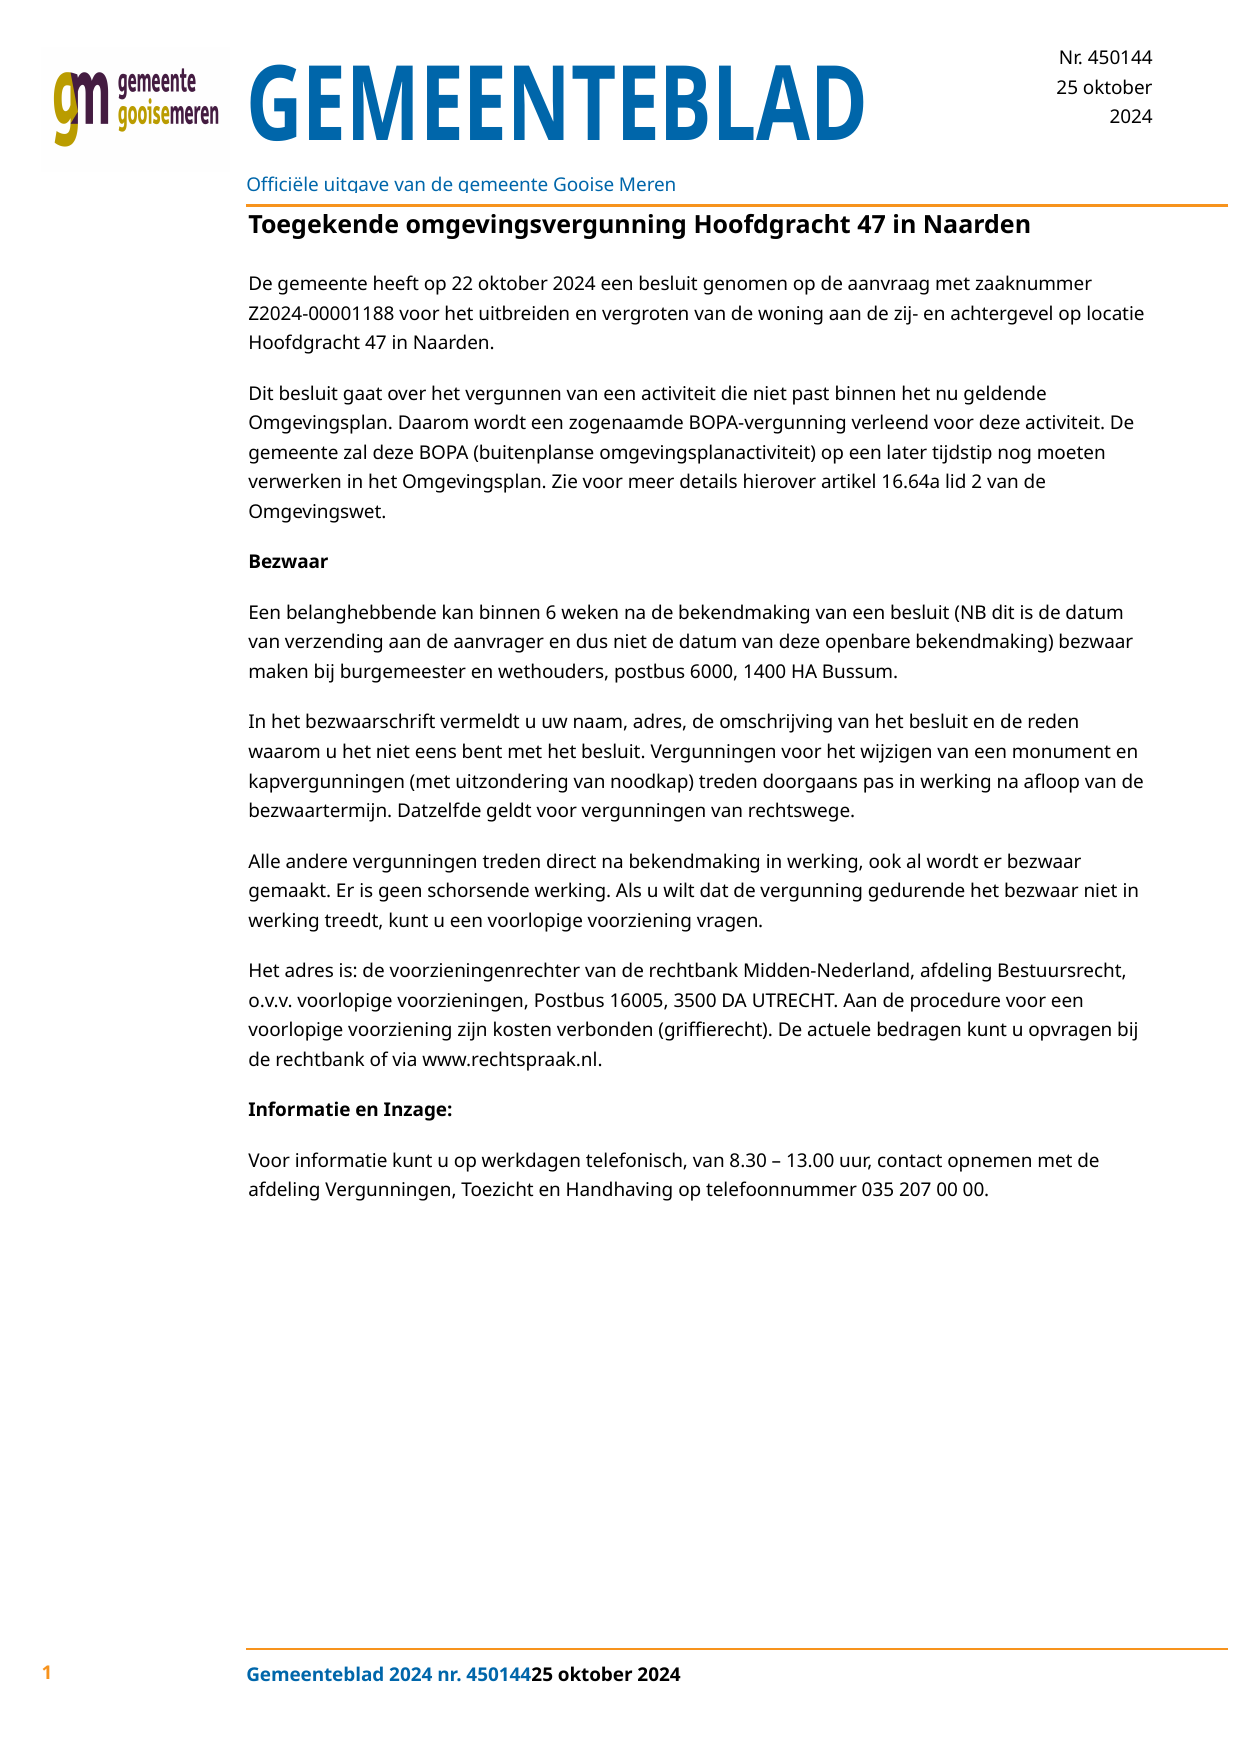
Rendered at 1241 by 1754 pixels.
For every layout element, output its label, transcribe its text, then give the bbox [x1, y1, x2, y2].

text Dit besluit gaat over het vergunnen van een activiteit die niet past binnen het nu geldende Omgevingsplan. Daarom wordt een zogenaamde BOPA-vergunning verleend voor deze activiteit. De gemeente zal deze BOPA (buitenplanse omgevingsplanactiviteit) op een later tijdstip nog moeten verwerken in het Omgevingsplan. Zie voor meer details hierover artikel 16.64a lid 2 van de Omgevingswet. [248, 380, 1152, 524]
picture [41, 47, 231, 172]
text Toegekende omgevingsvergunning Hoofdgracht 47 in Naarden [248, 207, 1152, 241]
text De gemeente heeft op 22 oktober 2024 een besluit genomen op de aanvraag met zaaknummer Z2024-00001188 voor het uitbreiden en vergroten van de woning aan de zij- en achtergevel op locatie Hoofdgracht 47 in Naarden. [248, 270, 1152, 355]
text Voor informatie kunt u op werkdagen telefonisch, van 8.30 – 13.00 uur, contact opnemen met de afdeling Vergunningen, Toezicht en Handhaving op telefoonnummer 035 207 00 00. [248, 1147, 1152, 1202]
text Een belanghebbende kan binnen 6 weken na de bekendmaking van een besluit (NB dit is de datum van verzending aan de aanvrager en dus niet de datum van deze openbare bekendmaking) bezwaar maken bij burgemeester en wethouders, postbus 6000, 1400 HA Bussum. [248, 599, 1152, 684]
text Bezwaar [248, 549, 1152, 574]
text Alle andere vergunningen treden direct na bekendmaking in werking, ook al wordt er bezwaar gemaakt. Er is geen schorsende werking. Als u wilt dat de vergunning gedurende het bezwaar niet in werking treedt, kunt u een voorlopige voorziening vragen. [248, 848, 1152, 933]
text Informatie en Inzage: [248, 1097, 1152, 1122]
text Het adres is: de voorzieningenrechter van de rechtbank Midden-Nederland, afdeling Bestuursrecht, o.v.v. voorlopige voorzieningen, Postbus 16005, 3500 DA UTRECHT. Aan de procedure voor een voorlopige voorziening zijn kosten verbonden (griffierecht). De actuele bedragen kunt u opvragen bij de rechtbank of via www.rechtspraak.nl. [248, 957, 1152, 1072]
text In het bezwaarschrift vermeldt u uw naam, adres, de omschrijving van het besluit en de reden waarom u het niet eens bent met het besluit. Vergunningen voor het wijzigen van een monument en kapvergunningen (met uitzondering van noodkap) treden doorgaans pas in werking na afloop van de bezwaartermijn. Datzelfde geldt voor vergunningen van rechtswege. [248, 709, 1152, 823]
